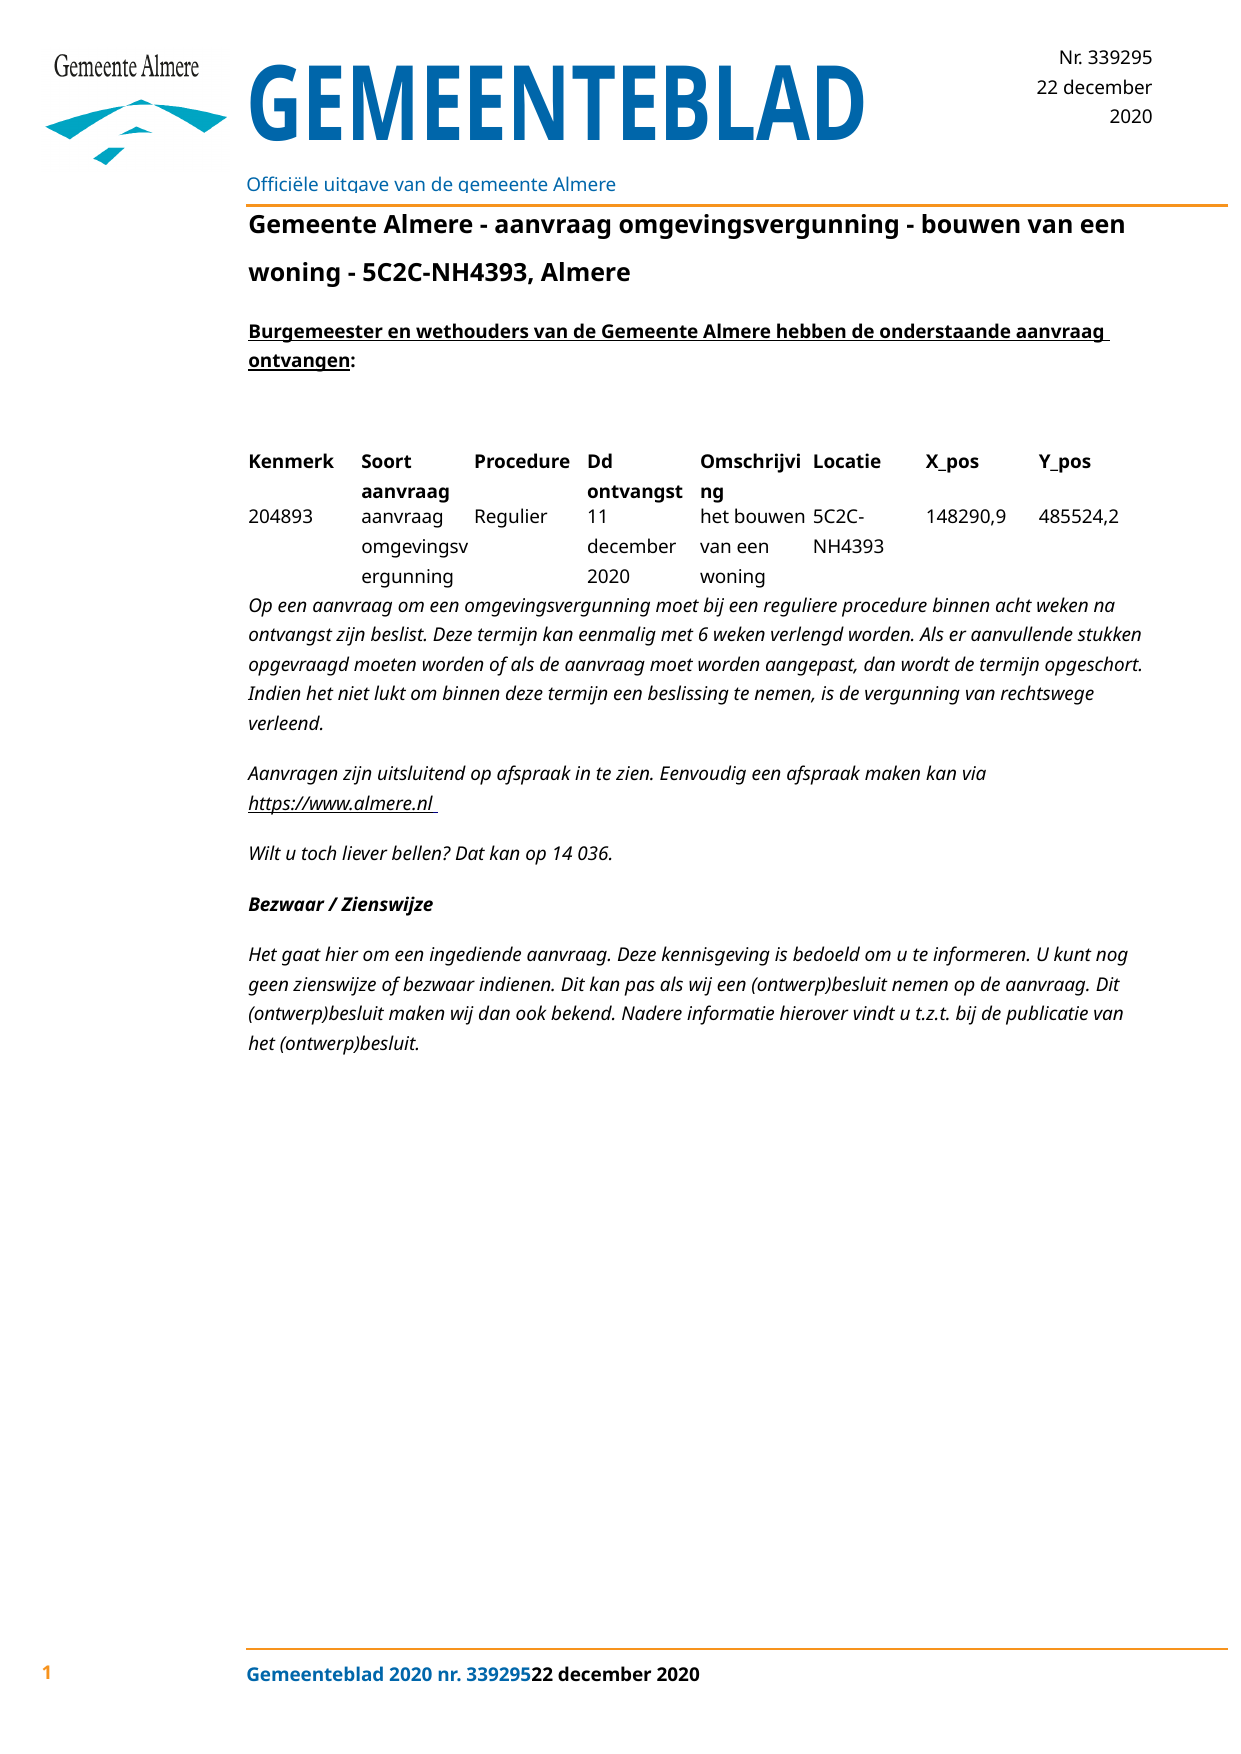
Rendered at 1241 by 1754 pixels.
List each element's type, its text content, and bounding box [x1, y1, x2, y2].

table_header Procedure [474, 449, 587, 504]
table_header Soort aanvraag [361, 449, 474, 504]
text Het gaat hier om een ingediende aanvraag. Deze kennisgeving is bedoeld om u te informeren. U kunt nog geen zienswijze of bezwaar indienen. Dit kan pas als wij een (ontwerp)besluit nemen op de aanvraag. Dit (ontwerp)besluit maken wij dan ook bekend. Nadere informatie hierover vindt u t.z.t. bij de publicatie van het (ontwerp)besluit. [248, 941, 1152, 1056]
table_header Y_pos [1039, 449, 1152, 504]
table_cell 148290,9 [926, 504, 1038, 589]
text Gemeente Almere - aanvraag omgevingsvergunning - bouwen van een woning - 5C2C-NH4393, Almere [248, 207, 1152, 288]
table_cell 204893 [248, 504, 361, 589]
table_cell 485524,2 [1039, 504, 1152, 589]
table_cell 5C2C-NH4393 [813, 504, 926, 589]
table_cell aanvraag omgevingsvergunning [361, 504, 474, 589]
text Aanvragen zijn uitsluitend op afspraak in te zien. Eenvoudig een afspraak maken kan via https://www.almere.nl [248, 761, 1152, 816]
table_header Kenmerk [248, 449, 361, 504]
table_header Locatie [813, 449, 926, 504]
picture [41, 47, 231, 172]
table_header Dd ontvangst [587, 449, 700, 504]
text Wilt u toch liever bellen? Dat kan op 14 036. [248, 841, 1152, 866]
table_header X_pos [926, 449, 1038, 504]
table_cell het bouwen van een woning [700, 504, 813, 589]
text Op een aanvraag om een omgevingsvergunning moet bij een reguliere procedure binnen acht weken na ontvangst zijn beslist. Deze termijn kan eenmalig met 6 weken verlengd worden. Als er aanvullende stukken opgevraagd moeten worden of als de aanvraag moet worden aangepast, dan wordt de termijn opgeschort. Indien het niet lukt om binnen deze termijn een beslissing te nemen, is de vergunning van rechtswege verleend. [248, 592, 1152, 736]
table_cell 11 december 2020 [587, 504, 700, 589]
text Bezwaar / Zienswijze [248, 891, 1152, 917]
table_cell Regulier [474, 504, 587, 589]
text Burgemeester en wethouders van de Gemeente Almere hebben de onderstaande aanvraag ontvangen: [248, 318, 1152, 373]
table_header Omschrijving [700, 449, 813, 504]
